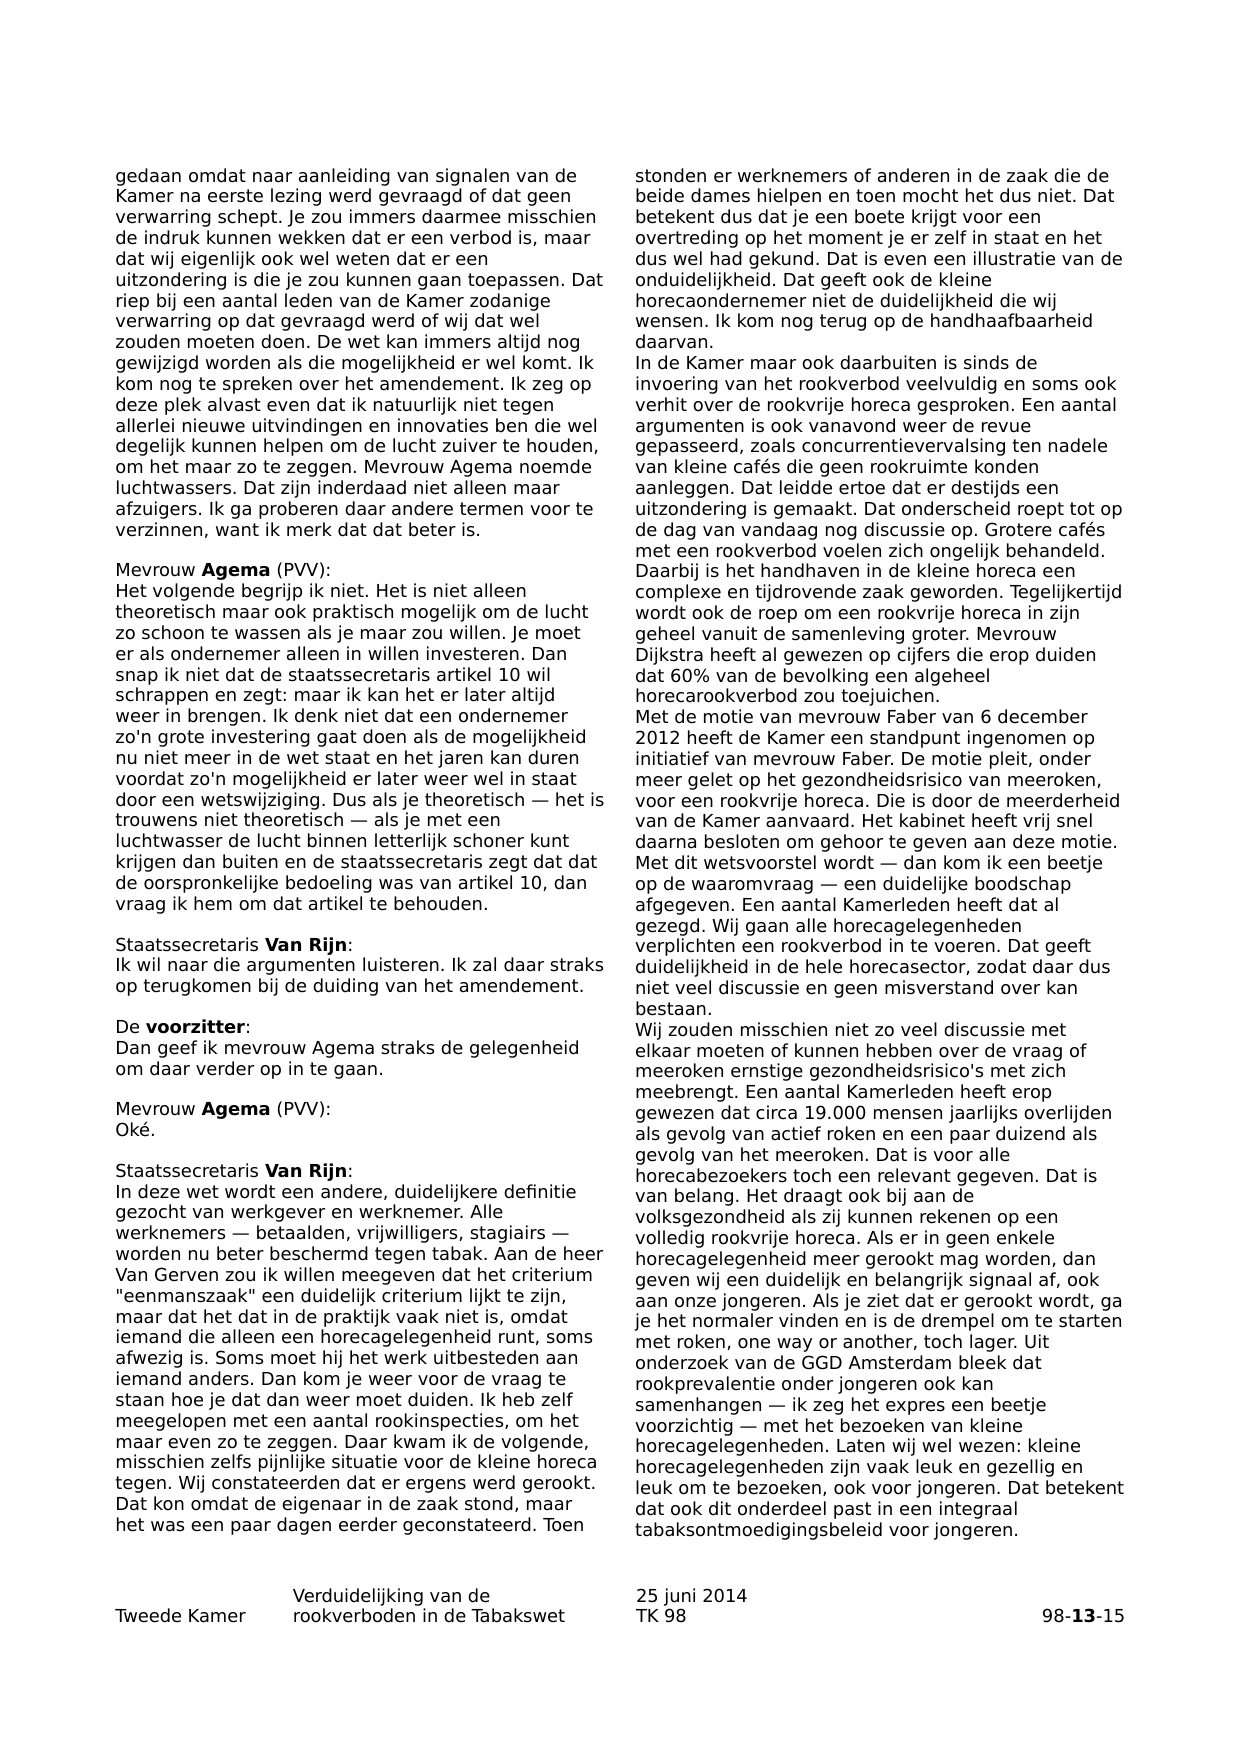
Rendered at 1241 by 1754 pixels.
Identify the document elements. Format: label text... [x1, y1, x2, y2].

text Oké. [115, 1120, 605, 1141]
text Dan geef ik mevrouw Agema straks de gelegenheid om daar verder op in te gaan. [115, 1037, 605, 1079]
text In de Kamer maar ook daarbuiten is sinds de invoering van het rookverbod veelvuldig en soms ook verhit over de rookvrije horeca gesproken. Een aantal argumenten is ook vanavond weer de revue gepasseerd, zoals concurrentievervalsing ten nadele van kleine cafés die geen rookruimte konden aanleggen. Dat leidde ertoe dat er destijds een uitzondering is gemaakt. Dat onderscheid roept tot op de dag van vandaag nog discussie op. Grotere cafés met een rookverbod voelen zich ongelijk behandeld. Daarbij is het handhaven in de kleine horeca een complexe en tijdrovende zaak geworden. Tegelijkertijd wordt ook de roep om een rookvrije horeca in zijn geheel vanuit de samenleving groter. Mevrouw Dijkstra heeft al gewezen op cijfers die erop duiden dat 60% van de bevolking een algeheel horecarookverbod zou toejuichen. [635, 353, 1125, 707]
text gedaan omdat naar aanleiding van signalen van de Kamer na eerste lezing werd gevraagd of dat geen verwarring schept. Je zou immers daarmee misschien de indruk kunnen wekken dat er een verbod is, maar dat wij eigenlijk ook wel weten dat er een uitzondering is die je zou kunnen gaan toepassen. Dat riep bij een aantal leden van de Kamer zodanige verwarring op dat gevraagd werd of wij dat wel zouden moeten doen. De wet kan immers altijd nog gewijzigd worden als die mogelijkheid er wel komt. Ik kom nog te spreken over het amendement. Ik zeg op deze plek alvast even dat ik natuurlijk niet tegen allerlei nieuwe uitvindingen en innovaties ben die wel degelijk kunnen helpen om de lucht zuiver te houden, om het maar zo te zeggen. Mevrouw Agema noemde luchtwassers. Dat zijn inderdaad niet alleen maar afzuigers. Ik ga proberen daar andere termen voor te verzinnen, want ik merk dat dat beter is. [115, 165, 605, 540]
text Met de motie van mevrouw Faber van 6 december 2012 heeft de Kamer een standpunt ingenomen op initiatief van mevrouw Faber. De motie pleit, onder meer gelet op het gezondheidsrisico van meeroken, voor een rookvrije horeca. Die is door de meerderheid van de Kamer aanvaard. Het kabinet heeft vrij snel daarna besloten om gehoor te geven aan deze motie. Met dit wetsvoorstel wordt — dan kom ik een beetje op de waaromvraag — een duidelijke boodschap afgegeven. Een aantal Kamerleden heeft dat al gezegd. Wij gaan alle horecagelegenheden verplichten een rookverbod in te voeren. Dat geeft duidelijkheid in de hele horecasector, zodat daar dus niet veel discussie en geen misverstand over kan bestaan. [635, 707, 1125, 1019]
text stonden er werknemers of anderen in de zaak die de beide dames hielpen en toen mocht het dus niet. Dat betekent dus dat je een boete krijgt voor een overtreding op het moment je er zelf in staat en het dus wel had gekund. Dat is even een illustratie van de onduidelijkheid. Dat geeft ook de kleine horecaondernemer niet de duidelijkheid die wij wensen. Ik kom nog terug op de handhaafbaarheid daarvan. [635, 165, 1125, 353]
text Staatssecretaris Van Rijn: [115, 934, 605, 955]
text In deze wet wordt een andere, duidelijkere definitie gezocht van werkgever en werknemer. Alle werknemers — betaalden, vrijwilligers, stagiairs — worden nu beter beschermd tegen tabak. Aan de heer Van Gerven zou ik willen meegeven dat het criterium "eenmanszaak" een duidelijk criterium lijkt te zijn, maar dat het dat in de praktijk vaak niet is, omdat iemand die alleen een horecagelegenheid runt, soms afwezig is. Soms moet hij het werk uitbesteden aan iemand anders. Dan kom je weer voor de vraag te staan hoe je dat dan weer moet duiden. Ik heb zelf meegelopen met een aantal rookinspecties, om het maar even zo te zeggen. Daar kwam ik de volgende, misschien zelfs pijnlijke situatie voor de kleine horeca tegen. Wij constateerden dat er ergens werd gerookt. Dat kon omdat de eigenaar in de zaak stond, maar het was een paar dagen eerder geconstateerd. Toen [115, 1181, 605, 1536]
text Mevrouw Agema (PVV): [115, 560, 605, 581]
text Wij zouden misschien niet zo veel discussie met elkaar moeten of kunnen hebben over de vraag of meeroken ernstige gezondheidsrisico's met zich meebrengt. Een aantal Kamerleden heeft erop gewezen dat circa 19.000 mensen jaarlijks overlijden als gevolg van actief roken en een paar duizend als gevolg van het meeroken. Dat is voor alle horecabezoekers toch een relevant gegeven. Dat is van belang. Het draagt ook bij aan de volksgezondheid als zij kunnen rekenen op een volledig rookvrije horeca. Als er in geen enkele horecagelegenheid meer gerookt mag worden, dan geven wij een duidelijk en belangrijk signaal af, ook aan onze jongeren. Als je ziet dat er gerookt wordt, ga je het normaler vinden en is de drempel om te starten met roken, one way or another, toch lager. Uit onderzoek van de GGD Amsterdam bleek dat rookprevalentie onder jongeren ook kan samenhangen — ik zeg het expres een beetje voorzichtig — met het bezoeken van kleine horecagelegenheden. Laten wij wel wezen: kleine horecagelegenheden zijn vaak leuk en gezellig en leuk om te bezoeken, ook voor jongeren. Dat betekent dat ook dit onderdeel past in een integraal tabaksontmoedigingsbeleid voor jongeren. [635, 1019, 1125, 1540]
text Ik wil naar die argumenten luisteren. Ik zal daar straks op terugkomen bij de duiding van het amendement. [115, 955, 605, 997]
text Mevrouw Agema (PVV): [115, 1099, 605, 1120]
text Het volgende begrijp ik niet. Het is niet alleen theoretisch maar ook praktisch mogelijk om de lucht zo schoon te wassen als je maar zou willen. Je moet er als ondernemer alleen in willen investeren. Dan snap ik niet dat de staatssecretaris artikel 10 wil schrappen en zegt: maar ik kan het er later altijd weer in brengen. Ik denk niet dat een ondernemer zo'n grote investering gaat doen als de mogelijkheid nu niet meer in de wet staat en het jaren kan duren voordat zo'n mogelijkheid er later weer wel in staat door een wetswijziging. Dus als je theoretisch — het is trouwens niet theoretisch — als je met een luchtwasser de lucht binnen letterlijk schoner kunt krijgen dan buiten en de staatssecretaris zegt dat dat de oorspronkelijke bedoeling was van artikel 10, dan vraag ik hem om dat artikel te behouden. [115, 581, 605, 914]
text De voorzitter: [115, 1017, 605, 1037]
text Staatssecretaris Van Rijn: [115, 1161, 605, 1181]
